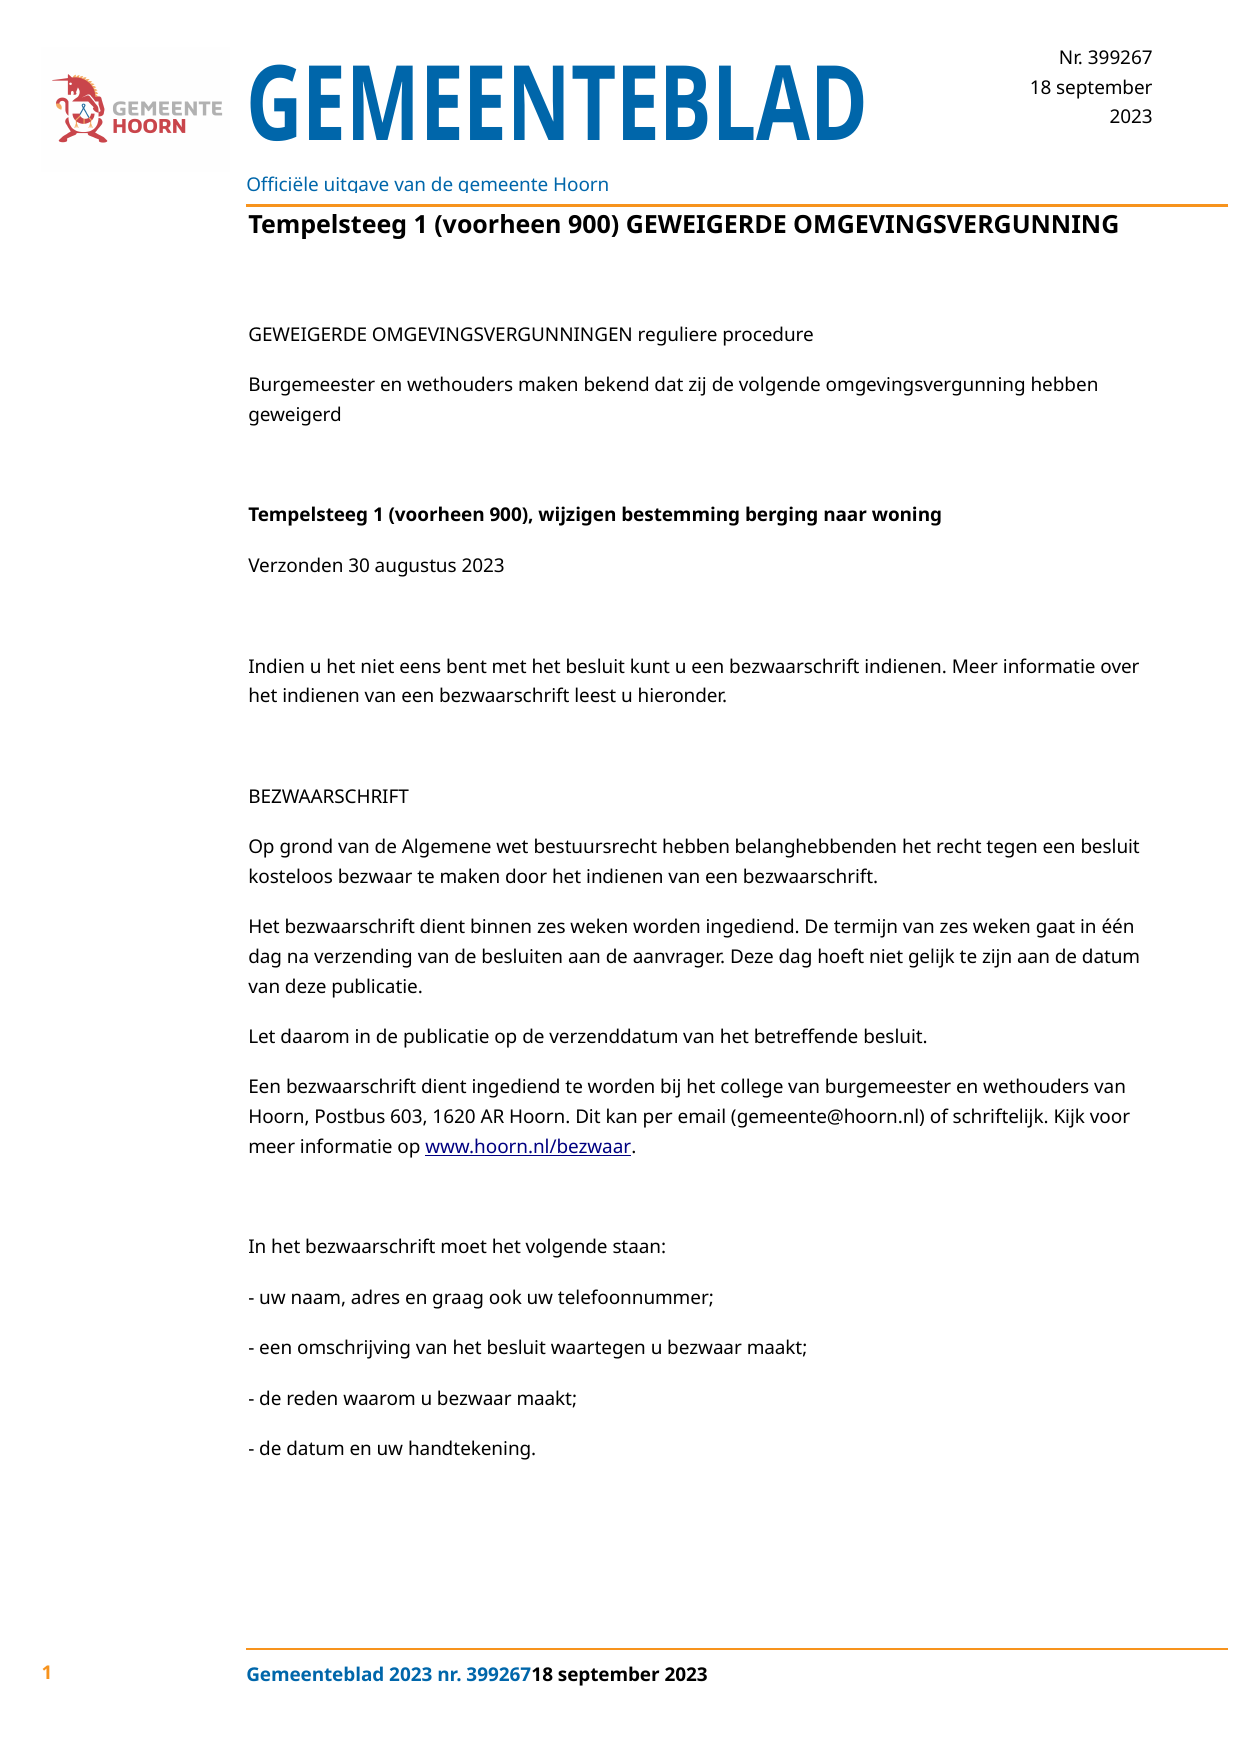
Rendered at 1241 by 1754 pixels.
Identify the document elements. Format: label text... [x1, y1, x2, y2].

text Indien u het niet eens bent met het besluit kunt u een bezwaarschrift indienen. Meer informatie over het indienen van een bezwaarschrift leest u hieronder. [248, 653, 1152, 708]
text BEZWAARSCHRIFT [248, 783, 1152, 809]
text In het bezwaarschrift moet het volgende staan: [248, 1234, 1152, 1259]
text - de reden waarom u bezwaar maakt; [248, 1385, 1152, 1411]
text - de datum en uw handtekening. [248, 1435, 1152, 1461]
text - een omschrijving van het besluit waartegen u bezwaar maakt; [248, 1334, 1152, 1360]
text Burgemeester en wethouders maken bekend dat zij de volgende omgevingsvergunning hebben geweigerd [248, 371, 1152, 426]
text Tempelsteeg 1 (voorheen 900), wijzigen bestemming berging naar woning [248, 502, 1152, 527]
text GEWEIGERDE OMGEVINGSVERGUNNINGEN reguliere procedure [248, 321, 1152, 346]
text Tempelsteeg 1 (voorheen 900) GEWEIGERDE OMGEVINGSVERGUNNING [248, 207, 1152, 241]
text Verzonden 30 augustus 2023 [248, 552, 1152, 578]
picture [41, 47, 231, 172]
text Let daarom in de publicatie op de verzenddatum van het betreffende besluit. [248, 1023, 1152, 1049]
text Het bezwaarschrift dient binnen zes weken worden ingediend. De termijn van zes weken gaat in één dag na verzending van de besluiten aan de aanvrager. Deze dag hoeft niet gelijk te zijn aan de datum van deze publicatie. [248, 914, 1152, 998]
text - uw naam, adres en graag ook uw telefoonnummer; [248, 1284, 1152, 1310]
text Op grond van de Algemene wet bestuursrecht hebben belanghebbenden het recht tegen een besluit kosteloos bezwaar te maken door het indienen van een bezwaarschrift. [248, 834, 1152, 889]
text Een bezwaarschrift dient ingediend te worden bij het college van burgemeester en wethouders van Hoorn, Postbus 603, 1620 AR Hoorn. Dit kan per email (gemeente@hoorn.nl) of schriftelijk. Kijk voor meer informatie op www.hoorn.nl/bezwaar. [248, 1074, 1152, 1158]
